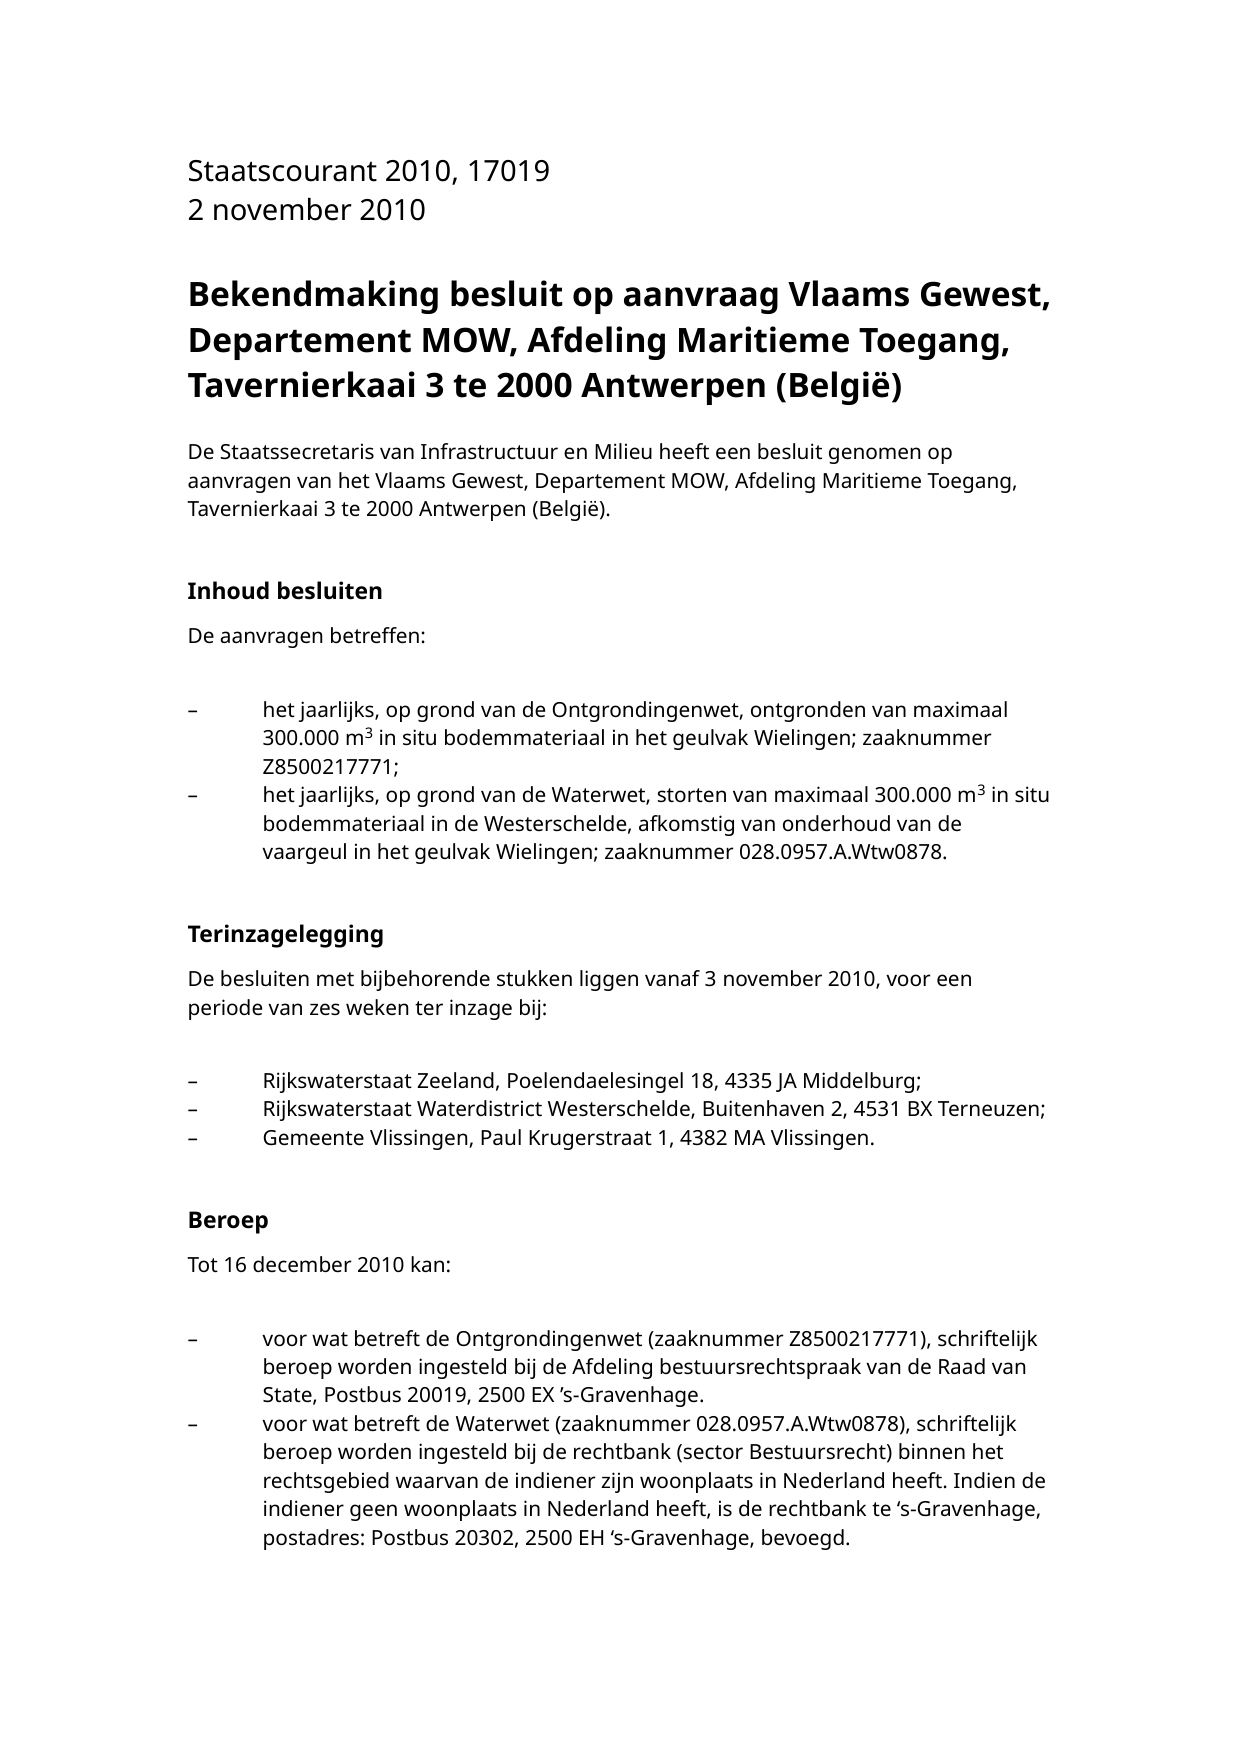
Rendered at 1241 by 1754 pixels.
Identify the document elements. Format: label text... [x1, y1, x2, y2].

text 2 november 2010 [187, 190, 1053, 229]
list Gemeente Vlissingen, Paul Krugerstraat 1, 4382 MA Vlissingen. [187, 1123, 1053, 1151]
subtitle Bekendmaking besluit op aanvraag Vlaams Gewest, Departement MOW, Afdeling Maritieme Toegang, Tavernierkaai 3 te 2000 Antwerpen (België) [187, 271, 1053, 407]
subtitle Inhoud besluiten [187, 575, 1053, 606]
list Rijkswaterstaat Waterdistrict Westerschelde, Buitenhaven 2, 4531 BX Terneuzen; [187, 1094, 1053, 1123]
text Tot 16 december 2010 kan: [187, 1250, 1053, 1279]
list het jaarlijks, op grond van de Waterwet, storten van maximaal 300.000 m3 in situ bodemmateriaal in de Westerschelde, afkomstig van onderhoud van de vaargeul in het geulvak Wielingen; zaaknummer 028.0957.A.Wtw0878. [187, 780, 1053, 866]
list het jaarlijks, op grond van de Ontgrondingenwet, ontgronden van maximaal 300.000 m3 in situ bodemmateriaal in het geulvak Wielingen; zaaknummer Z8500217771; [187, 695, 1053, 780]
text De Staatssecretaris van Infrastructuur en Milieu heeft een besluit genomen op aanvragen van het Vlaams Gewest, Departement MOW, Afdeling Maritieme Toegang, Tavernierkaai 3 te 2000 Antwerpen (België). [187, 437, 1053, 523]
text De besluiten met bijbehorende stukken liggen vanaf 3 november 2010, voor een periode van zes weken ter inzage bij: [187, 964, 1053, 1021]
list Rijkswaterstaat Zeeland, Poelendaelesingel 18, 4335 JA Middelburg; [187, 1066, 1053, 1094]
subtitle Beroep [187, 1204, 1053, 1235]
subtitle Terinzagelegging [187, 918, 1053, 949]
list voor wat betreft de Ontgrondingenwet (zaaknummer Z8500217771), schriftelijk beroep worden ingesteld bij de Afdeling bestuursrechtspraak van de Raad van State, Postbus 20019, 2500 EX ’s-Gravenhage. [187, 1324, 1053, 1409]
text De aanvragen betreffen: [187, 621, 1053, 650]
list voor wat betreft de Waterwet (zaaknummer 028.0957.A.Wtw0878), schriftelijk beroep worden ingesteld bij de rechtbank (sector Bestuursrecht) binnen het rechtsgebied waarvan de indiener zijn woonplaats in Nederland heeft. Indien de indiener geen woonplaats in Nederland heeft, is de rechtbank te ‘s-Gravenhage, postadres: Postbus 20302, 2500 EH ‘s-Gravenhage, bevoegd. [187, 1409, 1053, 1551]
text Staatscourant 2010, 17019 [187, 150, 1053, 190]
